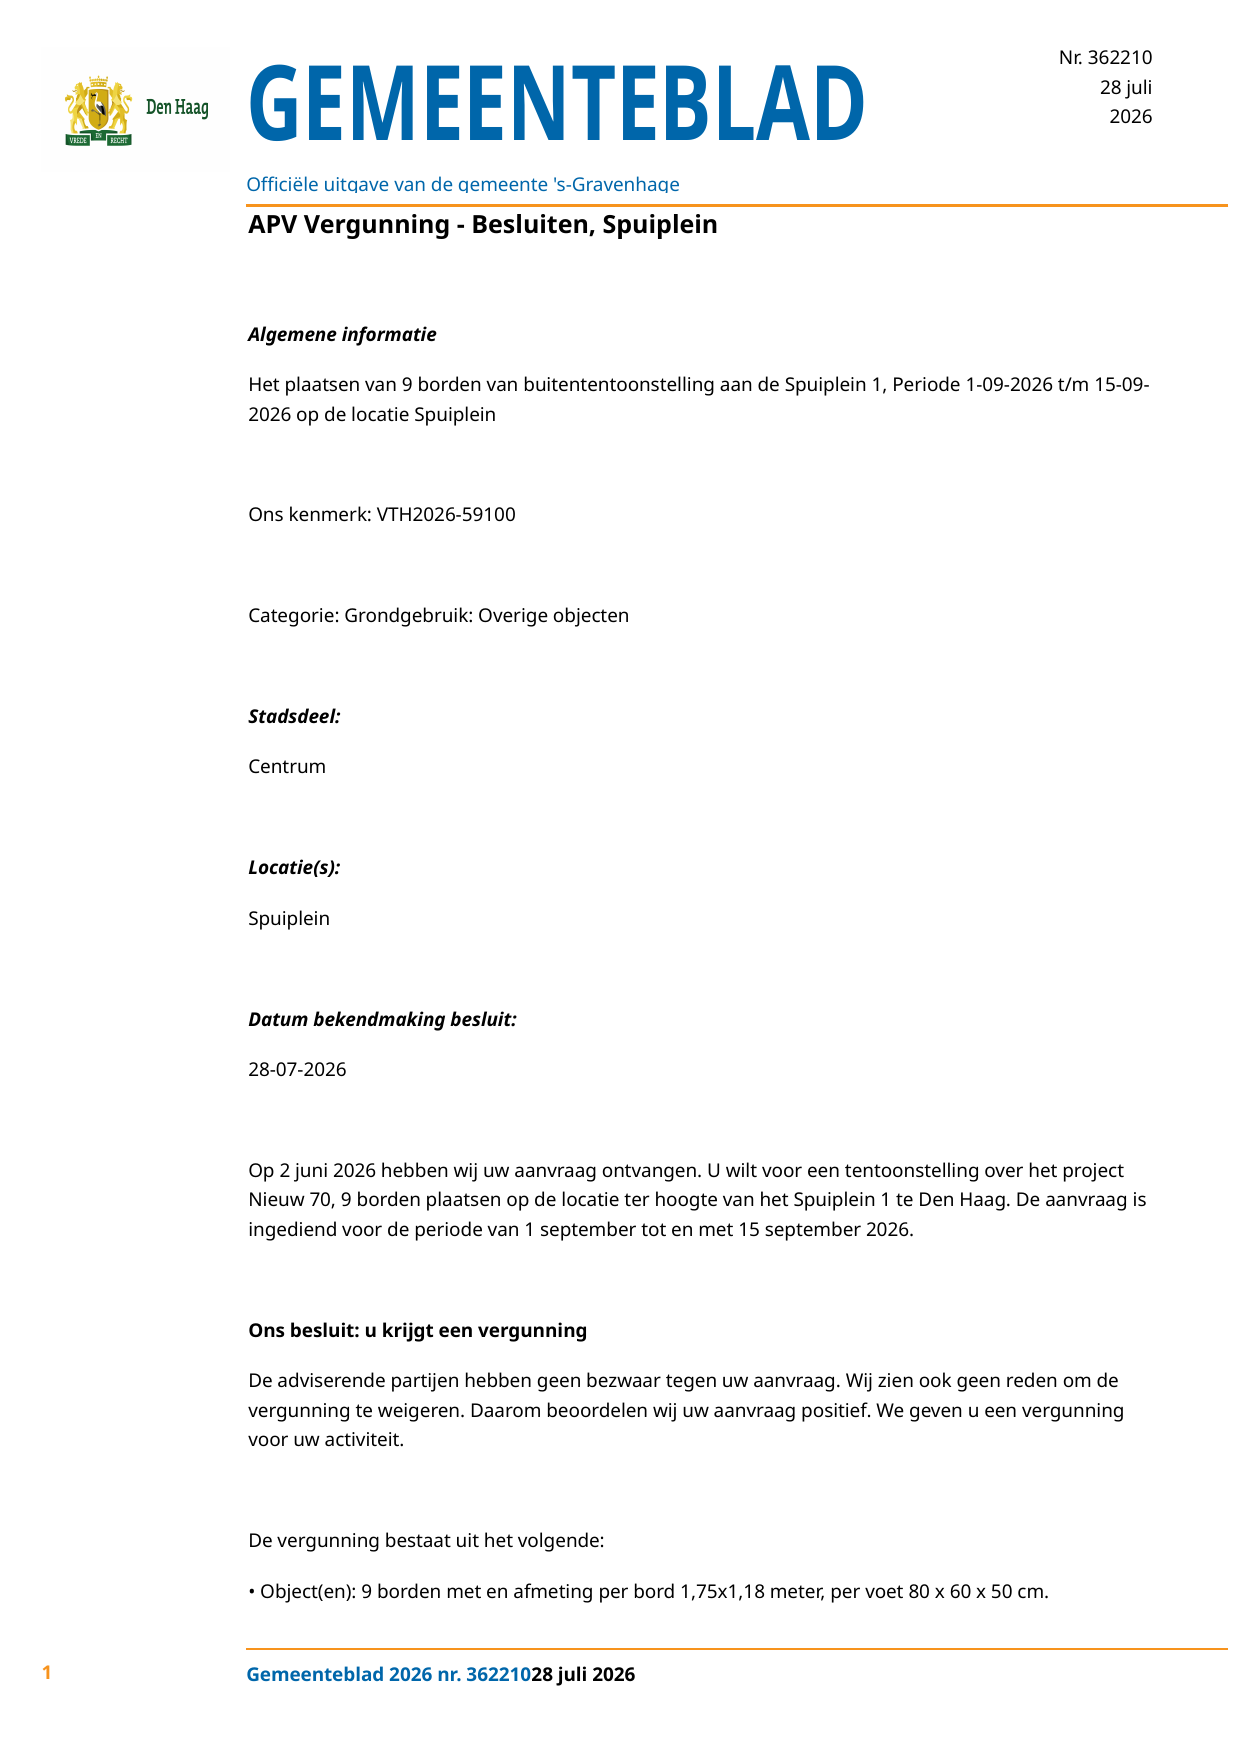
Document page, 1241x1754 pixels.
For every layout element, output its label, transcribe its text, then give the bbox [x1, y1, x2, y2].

text 28-07-2026 [248, 1056, 1152, 1082]
text APV Vergunning - Besluiten, Spuiplein [248, 207, 1152, 241]
picture [41, 47, 231, 172]
text De vergunning bestaat uit het volgende: [248, 1527, 1152, 1553]
text Ons besluit: u krijgt een vergunning [248, 1317, 1152, 1343]
text De adviserende partijen hebben geen bezwaar tegen uw aanvraag. Wij zien ook geen reden om de vergunning te weigeren. Daarom beoordelen wij uw aanvraag positief. We geven u een vergunning voor uw activiteit. [248, 1367, 1152, 1452]
text Centrum [248, 754, 1152, 779]
text Spuiplein [248, 905, 1152, 931]
text Stadsdeel: [248, 703, 1152, 729]
text Op 2 juni 2026 hebben wij uw aanvraag ontvangen. U wilt voor een tentoonstelling over het project Nieuw 70, 9 borden plaatsen op de locatie ter hoogte van het Spuiplein 1 te Den Haag. De aanvraag is ingediend voor de periode van 1 september tot en met 15 september 2026. [248, 1157, 1152, 1242]
text Ons kenmerk: VTH2026-59100 [248, 502, 1152, 527]
text Datum bekendmaking besluit: [248, 1006, 1152, 1031]
text Locatie(s): [248, 854, 1152, 880]
text Categorie: Grondgebruik: Overige objecten [248, 602, 1152, 628]
text • Object(en): 9 borden met en afmeting per bord 1,75x1,18 meter, per voet 80 x 60 x 50 cm. [248, 1578, 1152, 1603]
text Het plaatsen van 9 borden van buitententoonstelling aan de Spuiplein 1, Periode 1-09-2026 t/m 15-09-2026 op de locatie Spuiplein [248, 371, 1152, 426]
text Algemene informatie [248, 321, 1152, 346]
